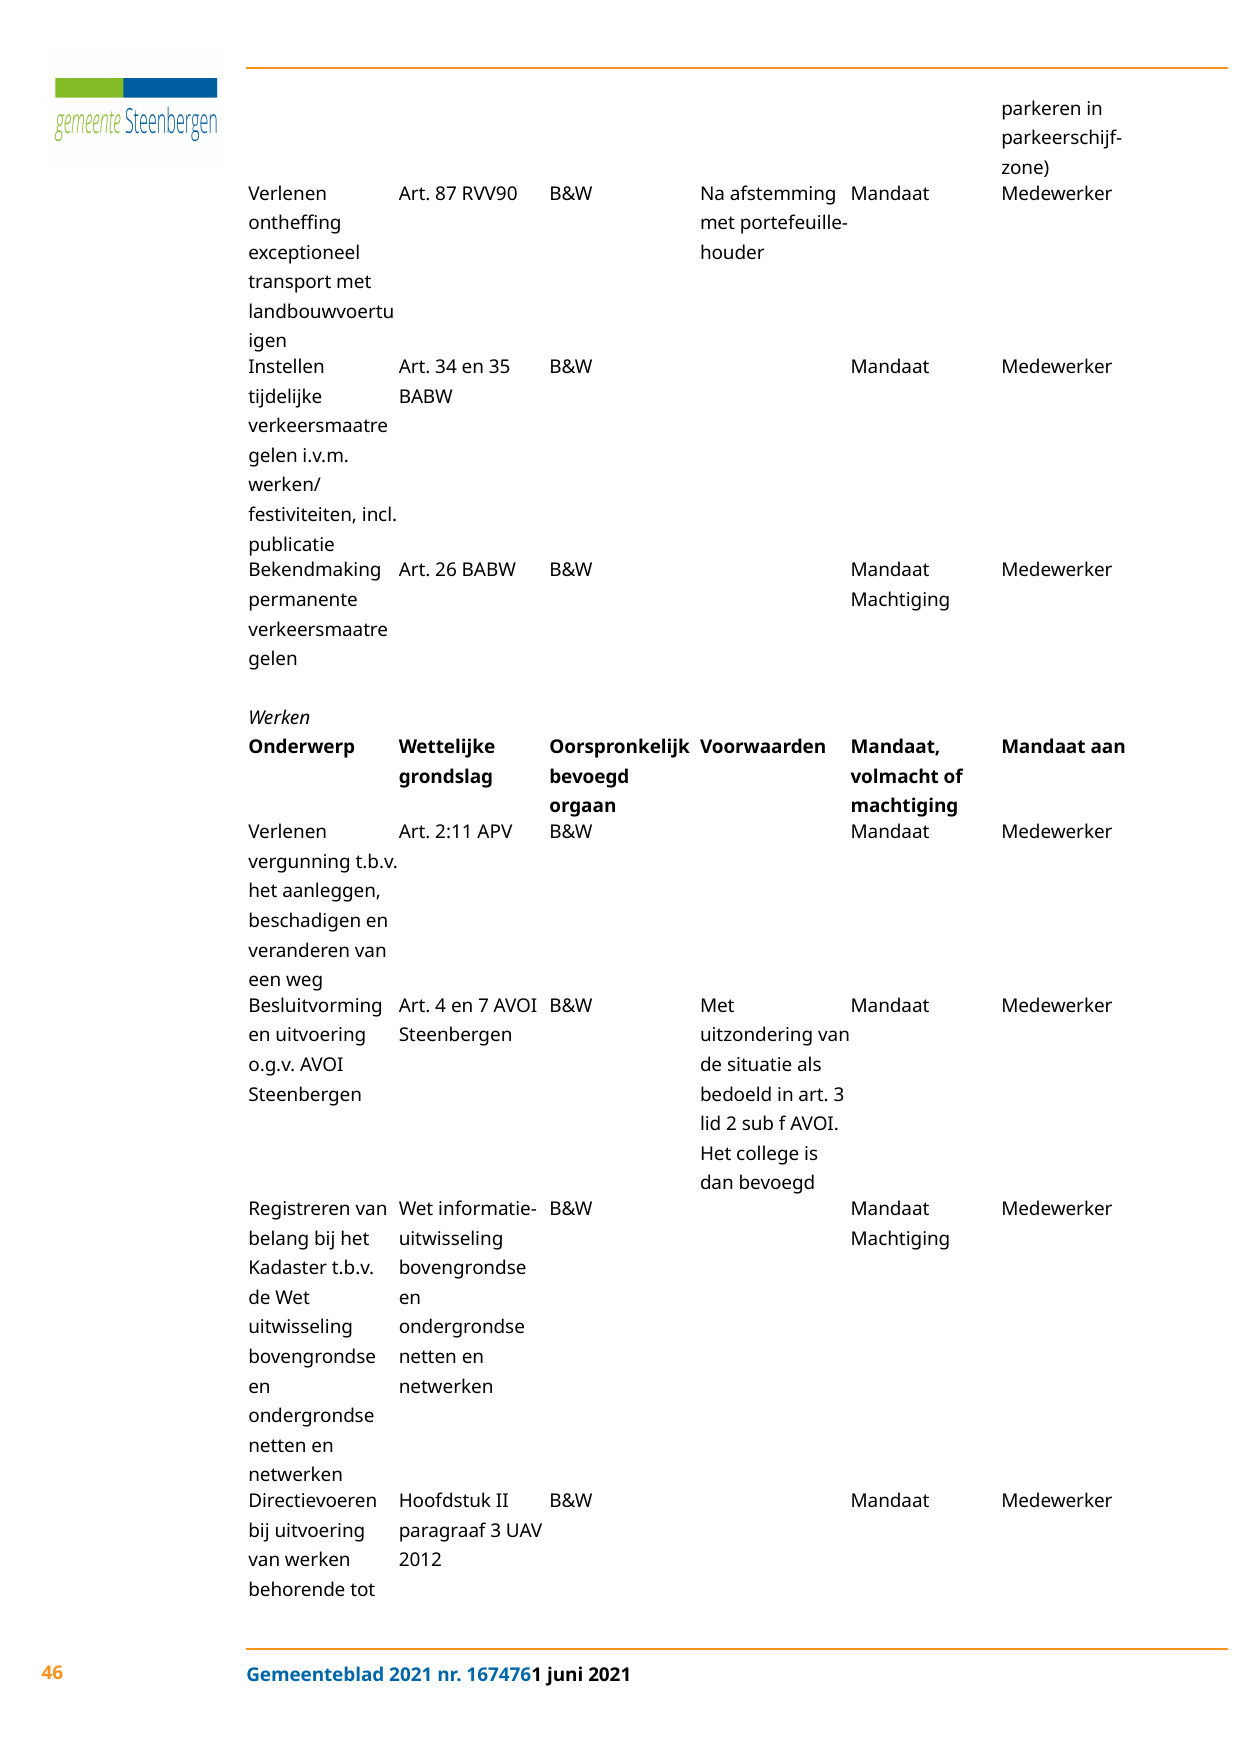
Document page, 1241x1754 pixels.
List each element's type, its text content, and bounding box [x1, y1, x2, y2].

table_cell Art. 4 en 7 AVOI Steenbergen [399, 992, 549, 1195]
table_cell Wet informatie-uitwisseling bovengrondse en ondergrondse netten en netwerken [399, 1195, 549, 1487]
table_header Mandaat, volmacht of machtiging [850, 734, 1001, 818]
table_cell [700, 95, 850, 180]
table_cell Art. 2:11 APV [399, 819, 549, 992]
table_cell Medewerker [1001, 353, 1152, 557]
table_cell Na afstemming met portefeuille-houder [700, 180, 850, 353]
table_cell Mandaat [850, 1487, 1001, 1602]
table_cell Met uitzondering van de situatie als bedoeld in art. 3 lid 2 sub f AVOI. Het college is dan bevoegd [700, 992, 850, 1195]
table_cell [700, 1195, 850, 1487]
table_cell Art. 87 RVV90 [399, 180, 549, 353]
table_cell Mandaat [850, 180, 1001, 353]
table_cell Mandaat Machtiging [850, 1195, 1001, 1487]
table_cell Hoofdstuk II paragraaf 3 UAV 2012 [399, 1487, 549, 1602]
table_header Oorspronkelijk bevoegd orgaan [549, 734, 700, 818]
table_cell Medewerker [1001, 557, 1152, 671]
table_cell Art. 34 en 35 BABW [399, 353, 549, 557]
table_cell B&W [549, 992, 700, 1195]
table_cell B&W [549, 819, 700, 992]
table_cell [248, 95, 398, 180]
table_header Onderwerp [248, 734, 398, 818]
table_cell Verlenen vergunning t.b.v. het aanleggen, beschadigen en veranderen van een weg [248, 819, 398, 992]
text Werken [248, 704, 1152, 729]
table_cell Mandaat [850, 992, 1001, 1195]
table_cell B&W [549, 557, 700, 671]
table_cell [549, 95, 700, 180]
table_cell Directievoeren bij uitvoering van werken behorende tot [248, 1487, 398, 1602]
table_cell B&W [549, 353, 700, 557]
table_cell Instellen tijdelijke verkeersmaatregelen i.v.m. werken/ festiviteiten, incl. publicatie [248, 353, 398, 557]
table_cell Bekendmaking permanente verkeersmaatregelen [248, 557, 398, 671]
table_cell Mandaat [850, 353, 1001, 557]
table_header Mandaat aan [1001, 734, 1152, 818]
table_cell Medewerker [1001, 992, 1152, 1195]
table_cell Medewerker [1001, 180, 1152, 353]
table_cell Medewerker [1001, 1195, 1152, 1487]
table_cell B&W [549, 180, 700, 353]
table_cell [700, 353, 850, 557]
table_cell Verlenen ontheffing exceptioneel transport met landbouwvoertuigen [248, 180, 398, 353]
table_cell parkeren in parkeerschijf-zone) [1001, 95, 1152, 180]
table_cell [700, 819, 850, 992]
picture [41, 47, 231, 172]
table_cell Art. 26 BABW [399, 557, 549, 671]
table_cell Besluitvorming en uitvoering o.g.v. AVOI Steenbergen [248, 992, 398, 1195]
table_cell [399, 95, 549, 180]
table_cell Registreren van belang bij het Kadaster t.b.v. de Wet uitwisseling bovengrondse en ondergrondse netten en netwerken [248, 1195, 398, 1487]
table_cell [700, 1487, 850, 1602]
table_cell Mandaat Machtiging [850, 557, 1001, 671]
table_cell [700, 557, 850, 671]
table_cell Mandaat [850, 819, 1001, 992]
table_cell B&W [549, 1487, 700, 1602]
table_header Wettelijke grondslag [399, 734, 549, 818]
table_cell [850, 95, 1001, 180]
table_cell B&W [549, 1195, 700, 1487]
table_header Voorwaarden [700, 734, 850, 818]
table_cell Medewerker [1001, 1487, 1152, 1602]
table_cell Medewerker [1001, 819, 1152, 992]
